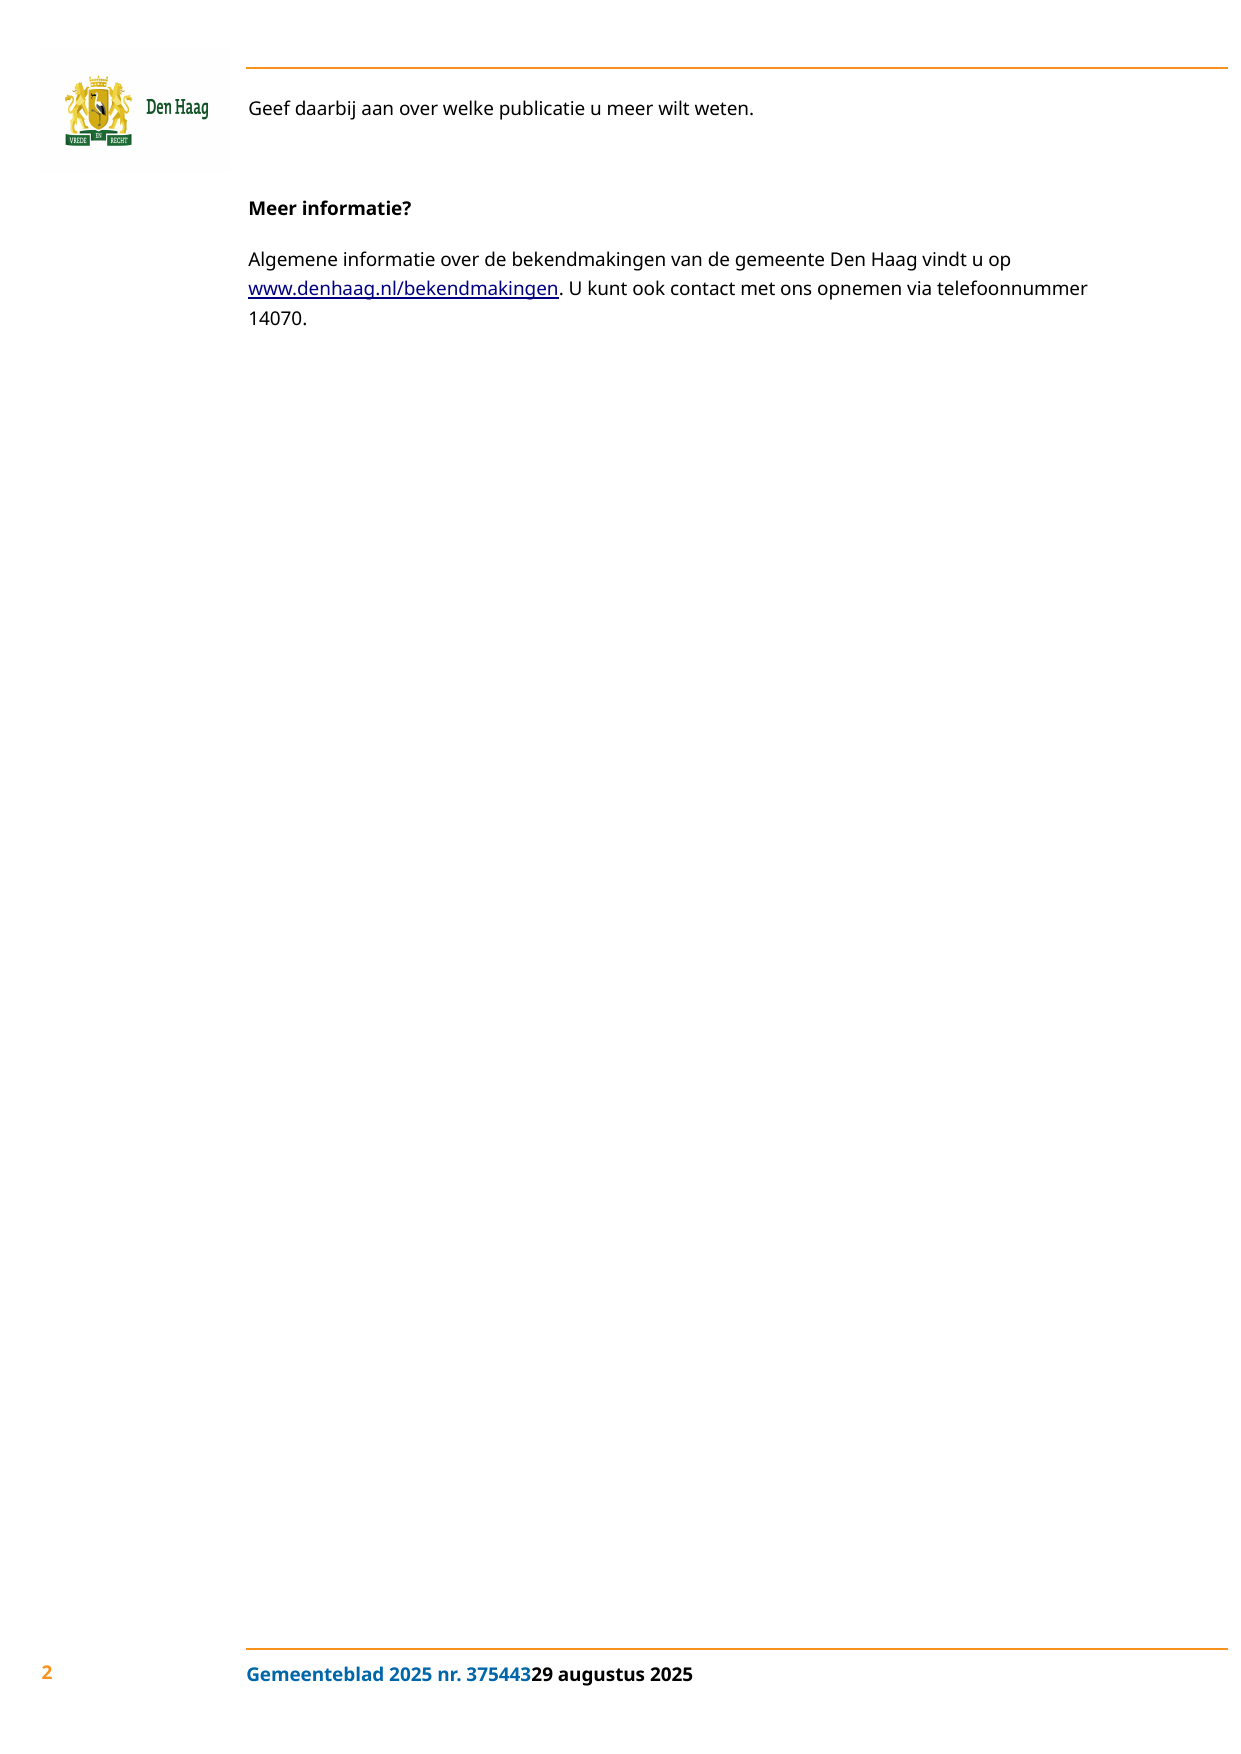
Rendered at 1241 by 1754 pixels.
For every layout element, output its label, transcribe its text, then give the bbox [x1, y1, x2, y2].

text Meer informatie? [248, 196, 1152, 221]
text Algemene informatie over de bekendmakingen van de gemeente Den Haag vindt u op www.denhaag.nl/bekendmakingen. U kunt ook contact met ons opnemen via telefoonnummer 14070. [248, 246, 1152, 331]
picture [41, 47, 231, 172]
text Geef daarbij aan over welke publicatie u meer wilt weten. [248, 95, 1152, 121]
